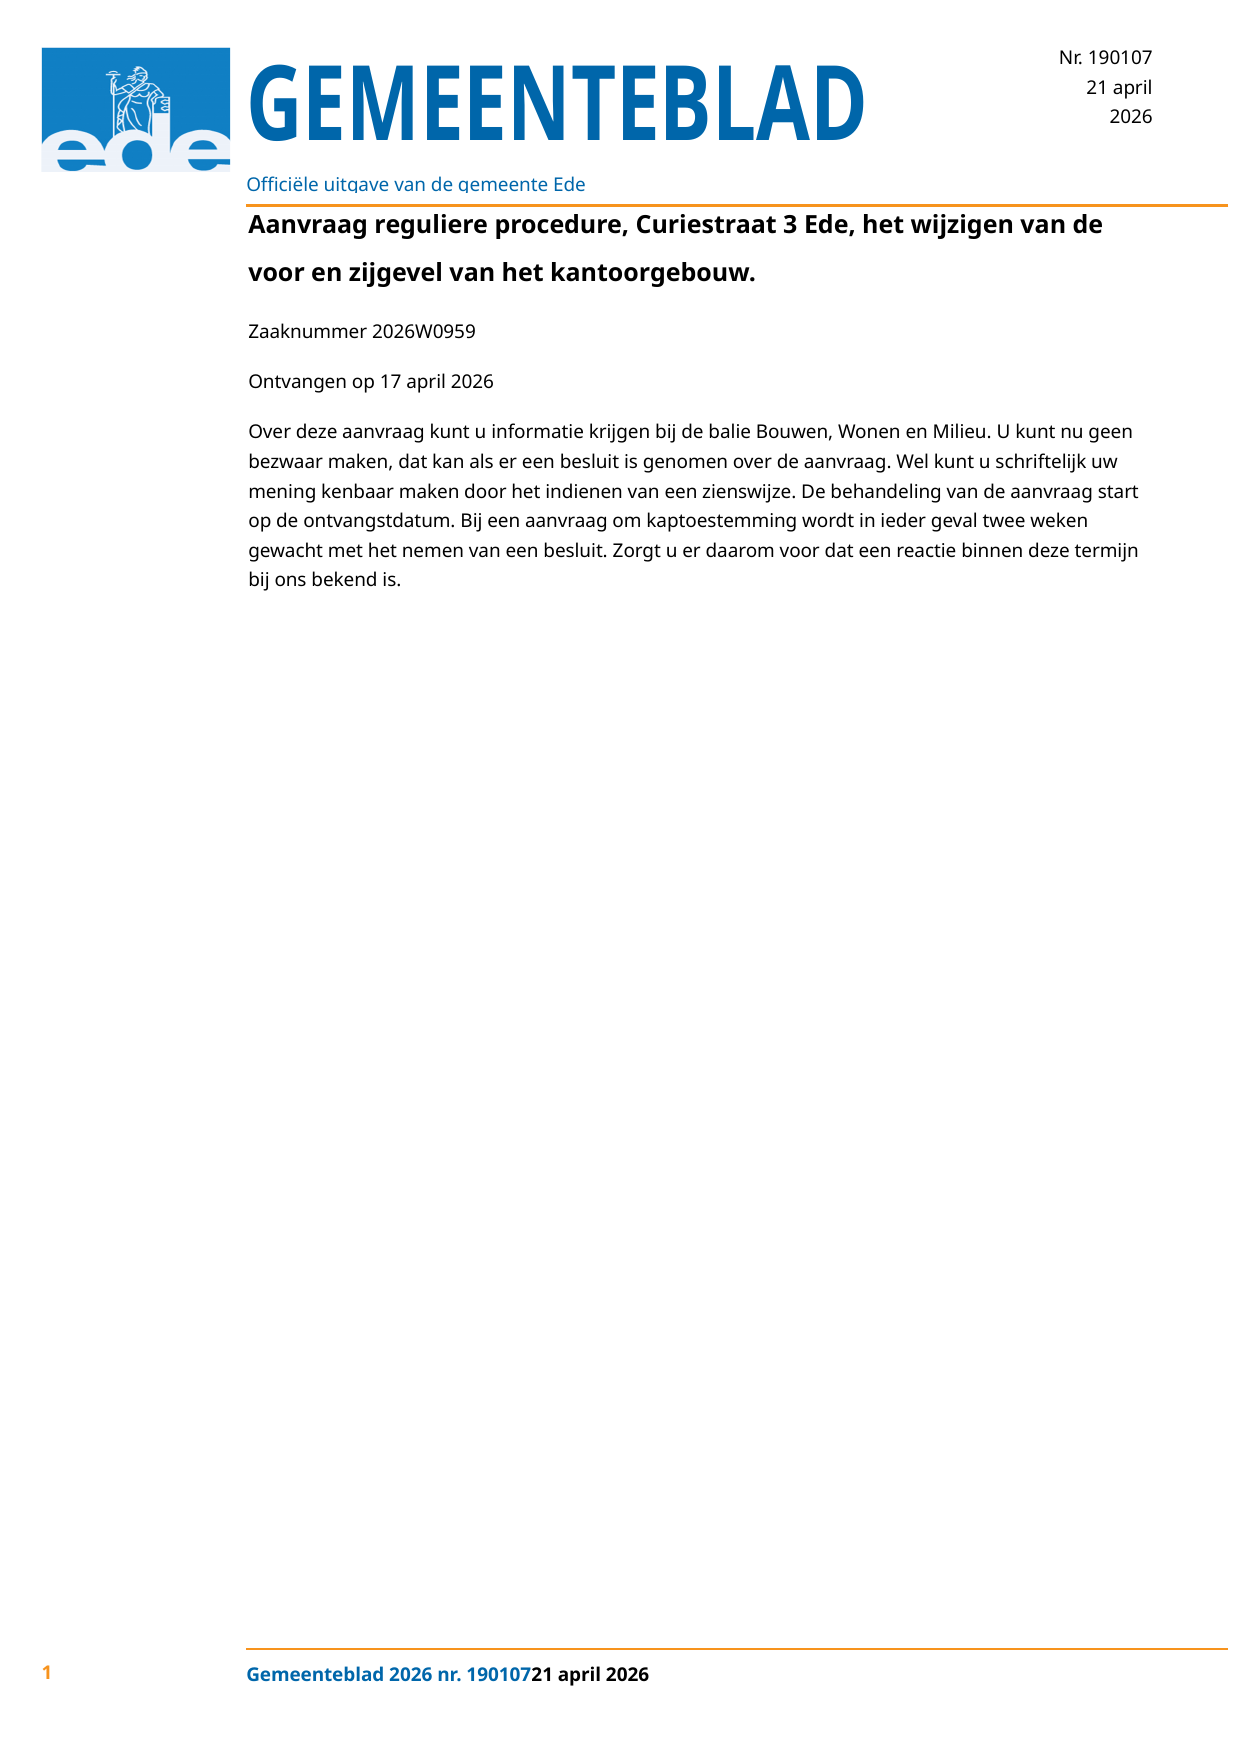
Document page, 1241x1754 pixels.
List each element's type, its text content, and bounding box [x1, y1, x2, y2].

text Ontvangen op 17 april 2026 [248, 368, 1152, 394]
text Aanvraag reguliere procedure, Curiestraat 3 Ede, het wijzigen van de voor en zijgevel van het kantoorgebouw. [248, 207, 1152, 288]
picture [41, 47, 231, 172]
text Over deze aanvraag kunt u informatie krijgen bij de balie Bouwen, Wonen en Milieu. U kunt nu geen bezwaar maken, dat kan als er een besluit is genomen over de aanvraag. Wel kunt u schriftelijk uw mening kenbaar maken door het indienen van een zienswijze. De behandeling van de aanvraag start op de ontvangstdatum. Bij een aanvraag om kaptoestemming wordt in ieder geval twee weken gewacht met het nemen van een besluit. Zorgt u er daarom voor dat een reactie binnen deze termijn bij ons bekend is. [248, 419, 1152, 592]
text Zaaknummer 2026W0959 [248, 318, 1152, 344]
